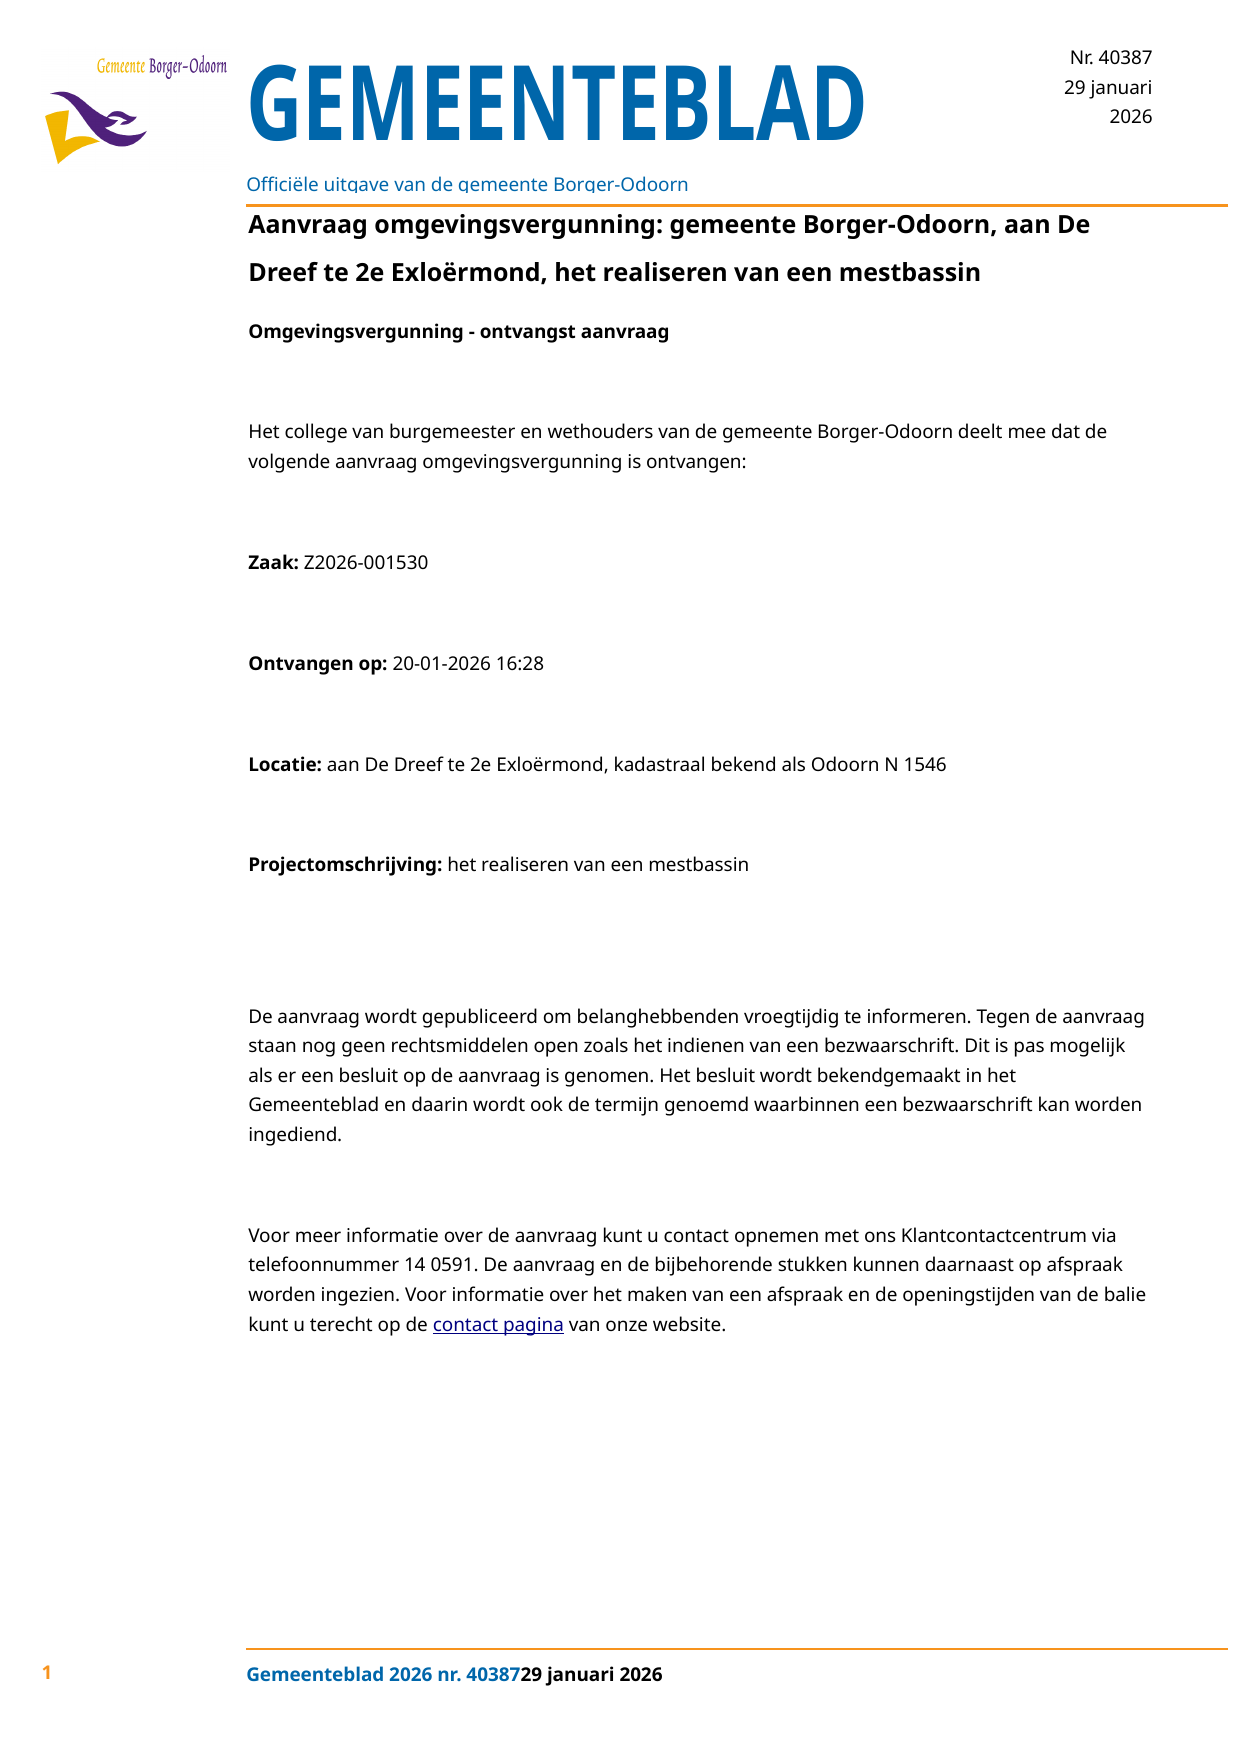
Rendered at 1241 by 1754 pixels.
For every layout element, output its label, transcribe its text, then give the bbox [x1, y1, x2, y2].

text Ontvangen op: 20-01-2026 16:28 [248, 650, 1152, 676]
text Het college van burgemeester en wethouders van de gemeente Borger-Odoorn deelt mee dat de volgende aanvraag omgevingsvergunning is ontvangen: [248, 419, 1152, 474]
text Voor meer informatie over de aanvraag kunt u contact opnemen met ons Klantcontactcentrum via telefoonnummer 14 0591. De aanvraag en de bijbehorende stukken kunnen daarnaast op afspraak worden ingezien. Voor informatie over het maken van een afspraak en de openingstijden van de balie kunt u terecht op de contact pagina van onze website. [248, 1222, 1152, 1337]
text Projectomschrijving: het realiseren van een mestbassin [248, 852, 1152, 877]
text Omgevingsvergunning - ontvangst aanvraag [248, 318, 1152, 344]
text Zaak: Z2026-001530 [248, 549, 1152, 575]
picture [41, 47, 231, 172]
text Locatie: aan De Dreef te 2e Exloërmond, kadastraal bekend als Odoorn N 1546 [248, 751, 1152, 777]
text Aanvraag omgevingsvergunning: gemeente Borger-Odoorn, aan De Dreef te 2e Exloërmond, het realiseren van een mestbassin [248, 207, 1152, 288]
text De aanvraag wordt gepubliceerd om belanghebbenden vroegtijdig te informeren. Tegen de aanvraag staan nog geen rechtsmiddelen open zoals het indienen van een bezwaarschrift. Dit is pas mogelijk als er een besluit op de aanvraag is genomen. Het besluit wordt bekendgemaakt in het Gemeenteblad en daarin wordt ook de termijn genoemd waarbinnen een bezwaarschrift kan worden ingediend. [248, 1003, 1152, 1147]
